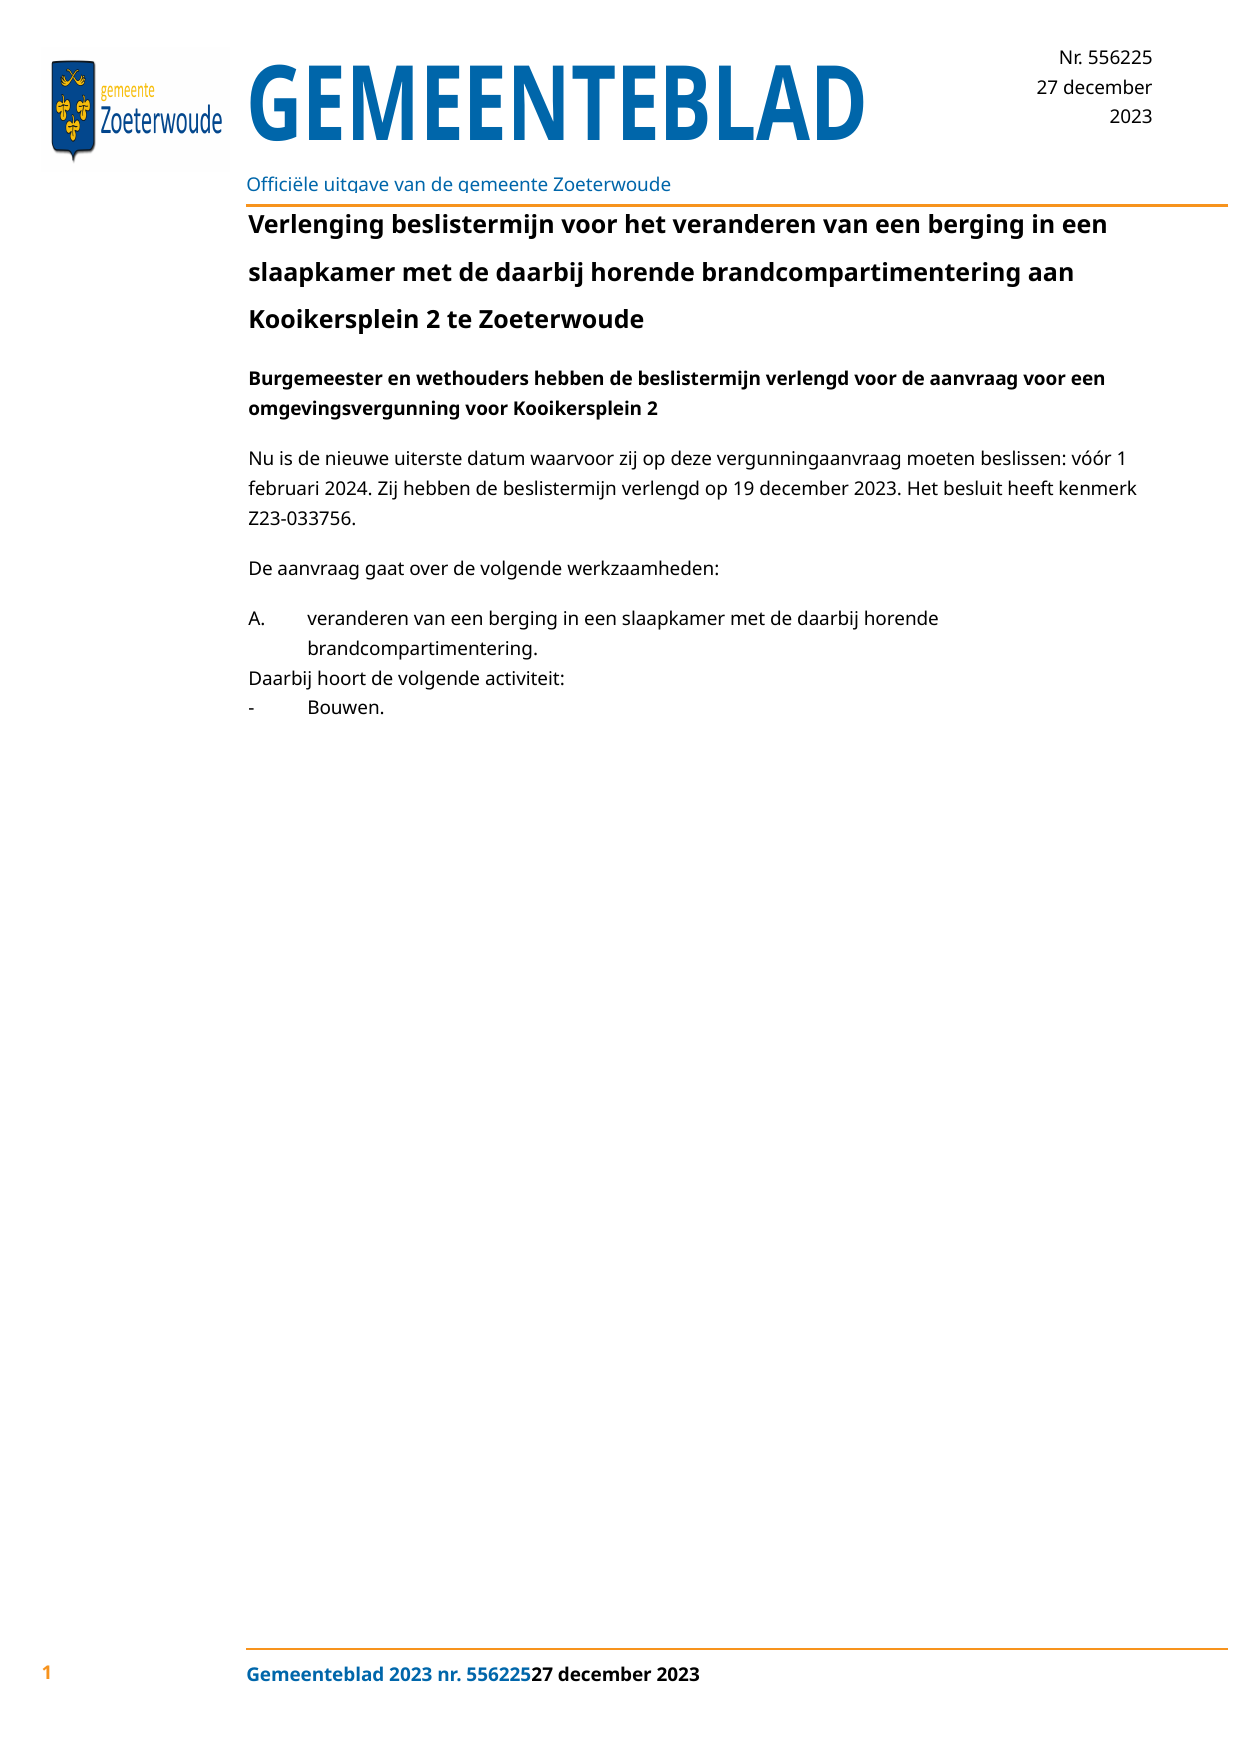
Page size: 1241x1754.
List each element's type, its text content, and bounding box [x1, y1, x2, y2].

list veranderen van een berging in een slaapkamer met de daarbij horende brandcompartimentering. [248, 606, 1152, 661]
text Verlenging beslistermijn voor het veranderen van een berging in een slaapkamer met de daarbij horende brandcompartimentering aan Kooikersplein 2 te Zoeterwoude [248, 207, 1152, 336]
text De aanvraag gaat over de volgende werkzaamheden: [248, 555, 1152, 581]
text Nu is de nieuwe uiterste datum waarvoor zij op deze vergunningaanvraag moeten beslissen: vóór 1 februari 2024. Zij hebben de beslistermijn verlengd op 19 december 2023. Het besluit heeft kenmerk Z23-033756. [248, 446, 1152, 530]
text Daarbij hoort de volgende activiteit: [248, 665, 1152, 690]
text Burgemeester en wethouders hebben de beslistermijn verlengd voor de aanvraag voor een omgevingsvergunning voor Kooikersplein 2 [248, 366, 1152, 421]
picture [41, 47, 231, 172]
list Bouwen. [248, 694, 1152, 720]
